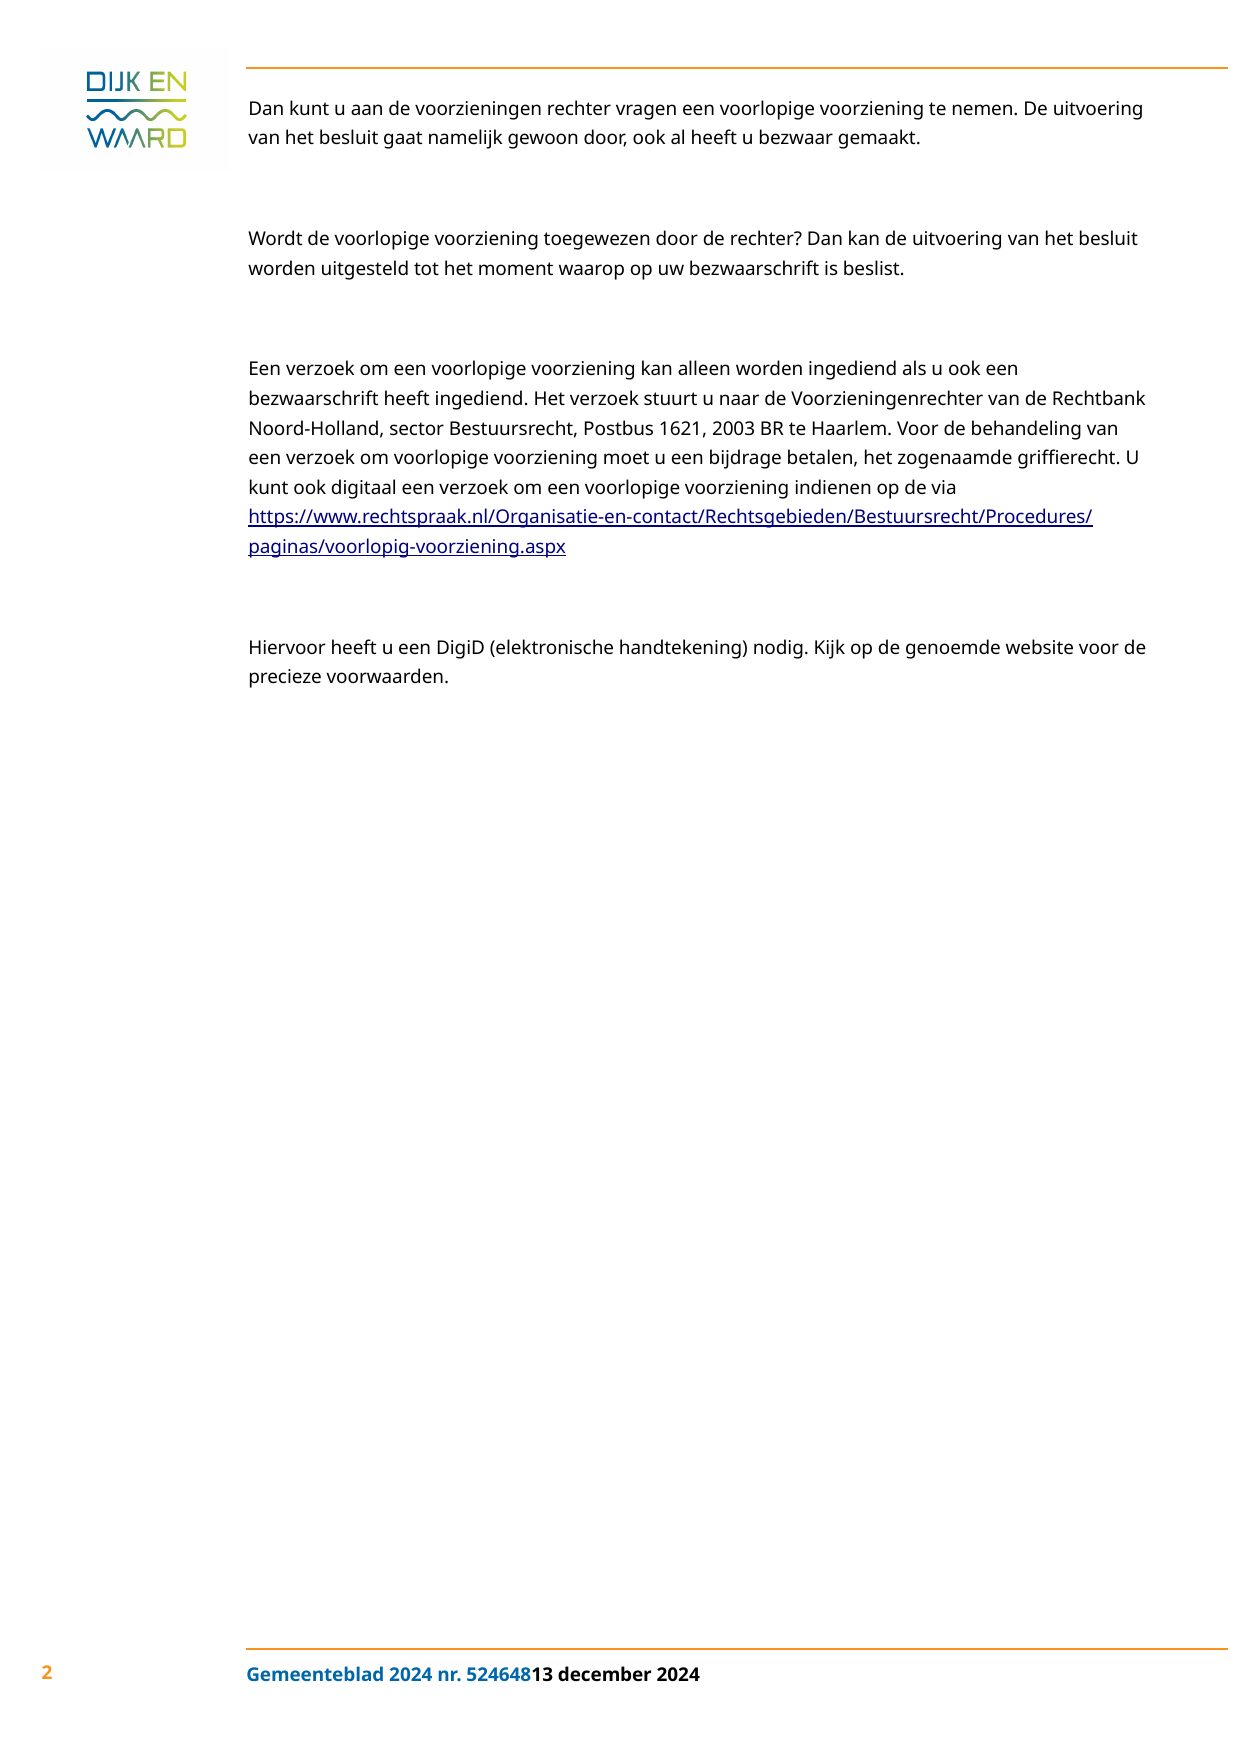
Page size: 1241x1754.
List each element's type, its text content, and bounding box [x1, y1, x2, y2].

text Een verzoek om een voorlopige voorziening kan alleen worden ingediend als u ook een bezwaarschrift heeft ingediend. Het verzoek stuurt u naar de Voorzieningenrechter van de Rechtbank Noord-Holland, sector Bestuursrecht, Postbus 1621, 2003 BR te Haarlem. Voor de behandeling van een verzoek om voorlopige voorziening moet u een bijdrage betalen, het zogenaamde griffierecht. U kunt ook digitaal een verzoek om een voorlopige voorziening indienen op de via https://www.rechtspraak.nl/Organisatie-en-contact/Rechtsgebieden/Bestuursrecht/Procedures/paginas/voorlopig-voorziening.aspx [248, 356, 1152, 559]
picture [41, 47, 231, 172]
text Hiervoor heeft u een DigiD (elektronische handtekening) nodig. Kijk op de genoemde website voor de precieze voorwaarden. [248, 634, 1152, 689]
text Wordt de voorlopige voorziening toegewezen door de rechter? Dan kan de uitvoering van het besluit worden uitgesteld tot het moment waarop op uw bezwaarschrift is beslist. [248, 225, 1152, 281]
text Dan kunt u aan de voorzieningen rechter vragen een voorlopige voorziening te nemen. De uitvoering van het besluit gaat namelijk gewoon door, ook al heeft u bezwaar gemaakt. [248, 95, 1152, 150]
